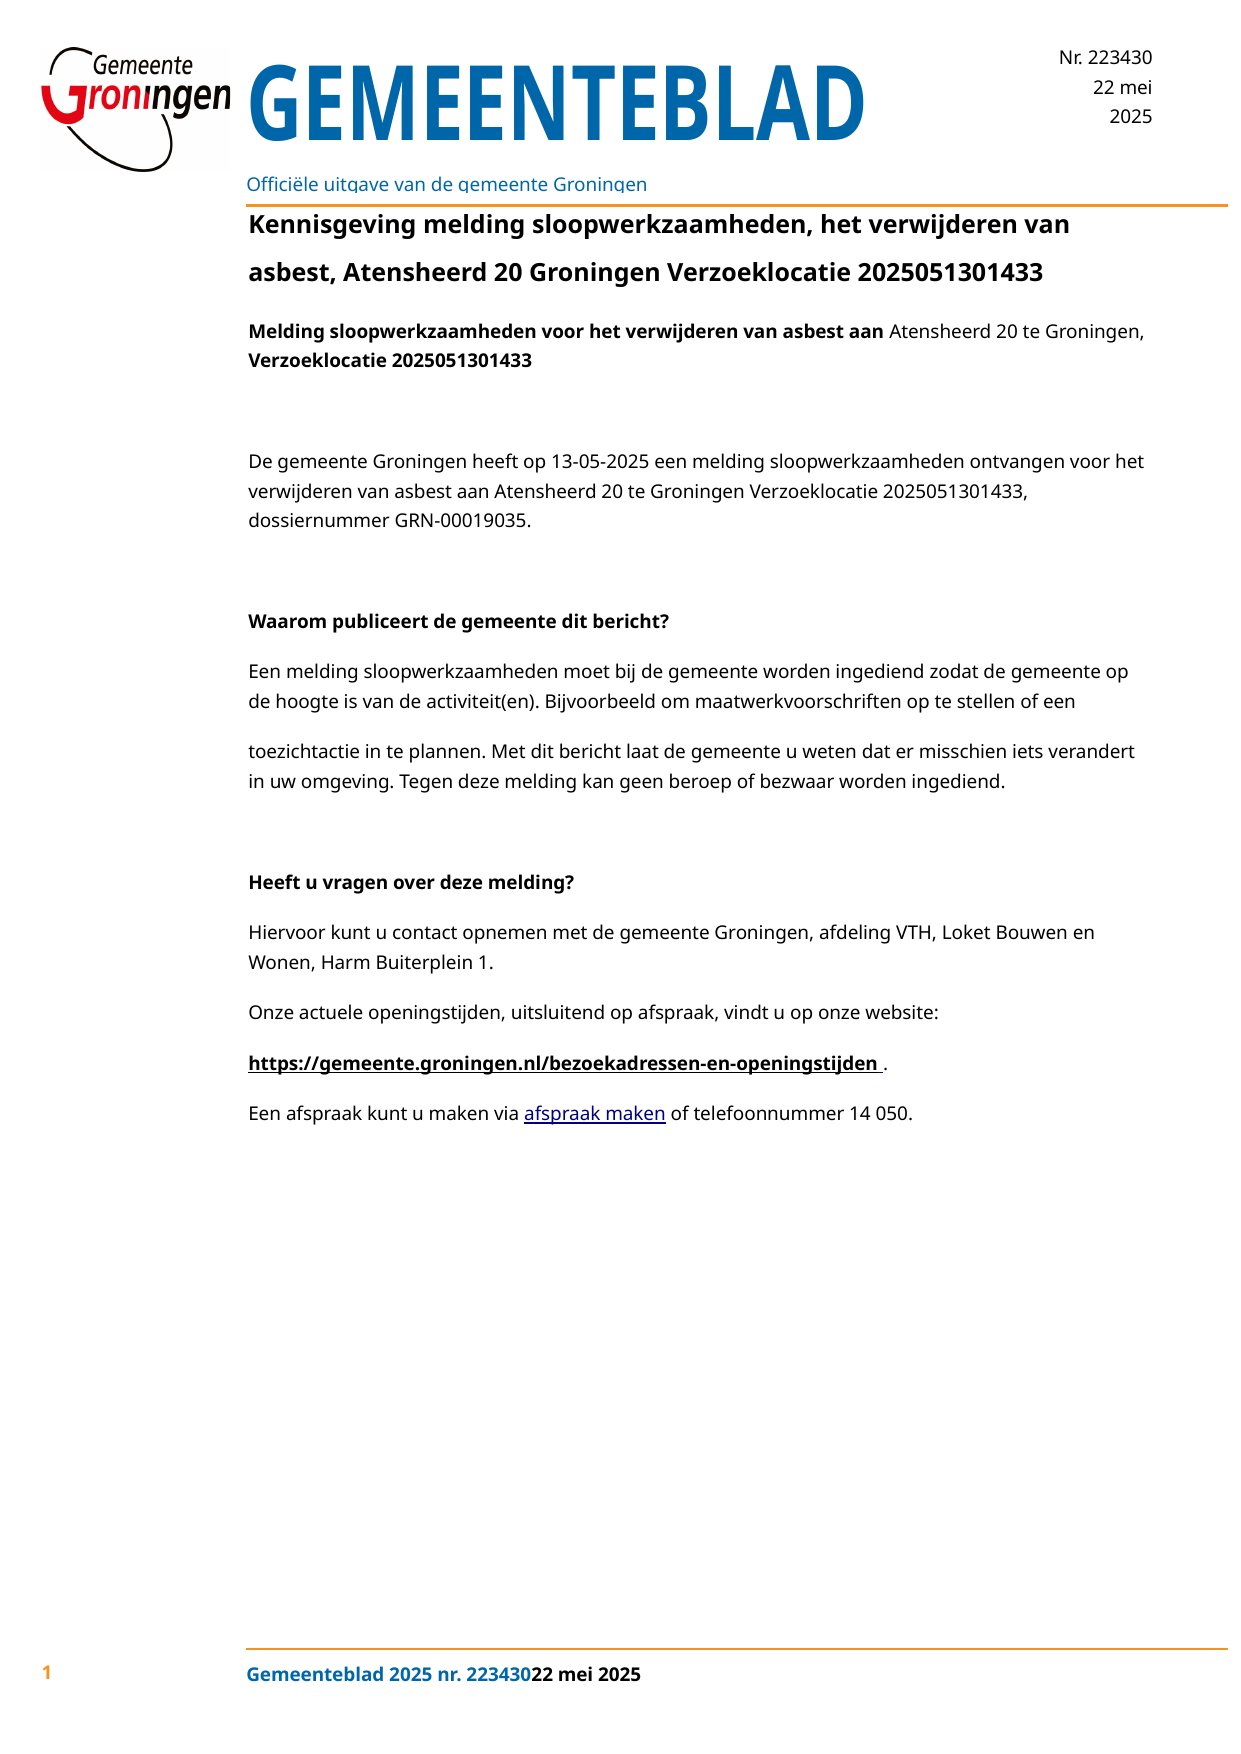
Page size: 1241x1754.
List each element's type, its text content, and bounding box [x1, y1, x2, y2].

text Kennisgeving melding sloopwerkzaamheden, het verwijderen van asbest, Atensheerd 20 Groningen Verzoeklocatie 2025051301433 [248, 207, 1152, 288]
text Melding sloopwerkzaamheden voor het verwijderen van asbest aan Atensheerd 20 te Groningen, Verzoeklocatie 2025051301433 [248, 318, 1152, 373]
text Een melding sloopwerkzaamheden moet bij de gemeente worden ingediend zodat de gemeente op de hoogte is van de activiteit(en). Bijvoorbeeld om maatwerkvoorschriften op te stellen of een [248, 659, 1152, 714]
text De gemeente Groningen heeft op 13-05-2025 een melding sloopwerkzaamheden ontvangen voor het verwijderen van asbest aan Atensheerd 20 te Groningen Verzoeklocatie 2025051301433, dossiernummer GRN-00019035. [248, 448, 1152, 533]
text Een afspraak kunt u maken via afspraak maken of telefoonnummer 14 050. [248, 1100, 1152, 1126]
text Heeft u vragen over deze melding? [248, 869, 1152, 895]
picture [41, 47, 231, 172]
text Hiervoor kunt u contact opnemen met de gemeente Groningen, afdeling VTH, Loket Bouwen en Wonen, Harm Buiterplein 1. [248, 919, 1152, 975]
text Waarom publiceert de gemeente dit bericht? [248, 608, 1152, 634]
text https://gemeente.groningen.nl/bezoekadressen-en-openingstijden . [248, 1050, 1152, 1076]
text Onze actuele openingstijden, uitsluitend op afspraak, vindt u op onze website: [248, 999, 1152, 1025]
text toezichtactie in te plannen. Met dit bericht laat de gemeente u weten dat er misschien iets verandert in uw omgeving. Tegen deze melding kan geen beroep of bezwaar worden ingediend. [248, 739, 1152, 794]
